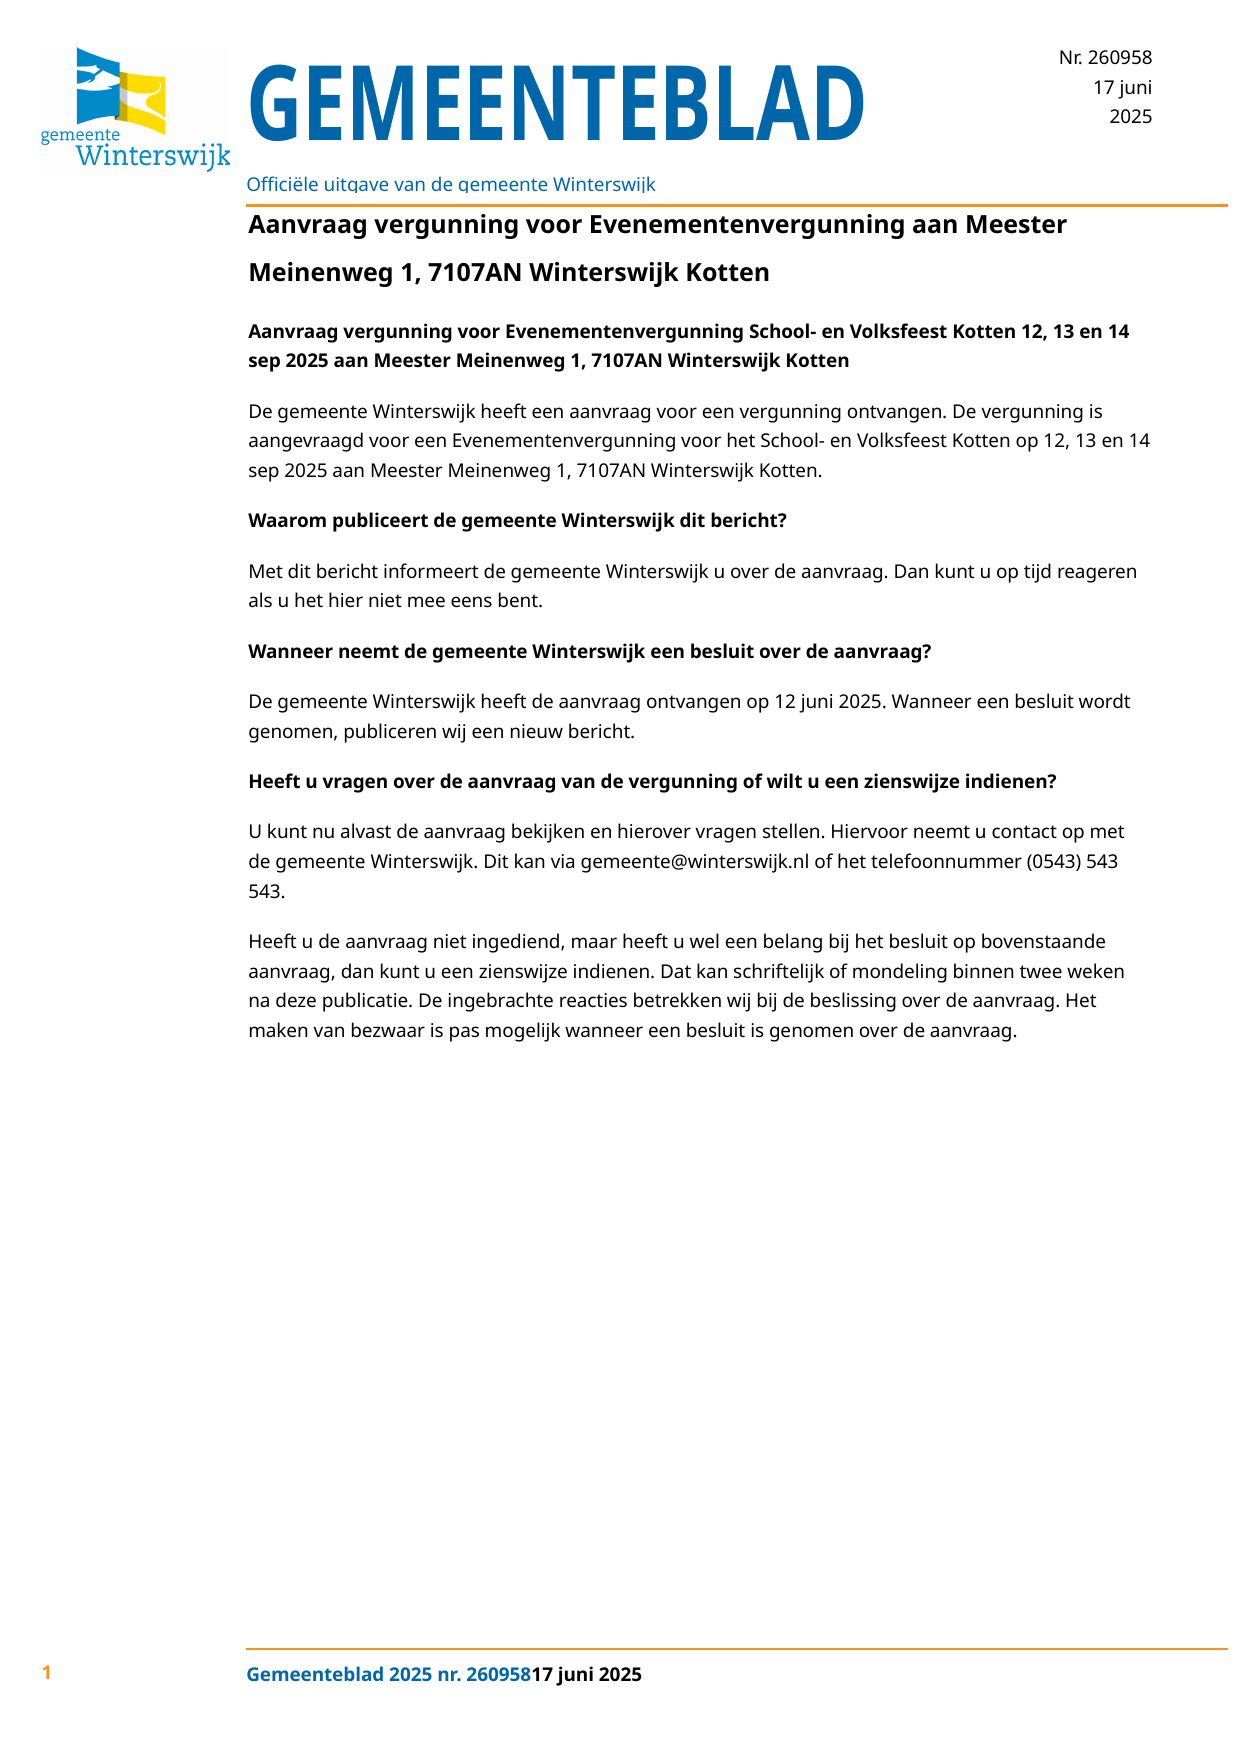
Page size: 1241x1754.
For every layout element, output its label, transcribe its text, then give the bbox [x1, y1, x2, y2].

picture [41, 47, 231, 172]
text Waarom publiceert de gemeente Winterswijk dit bericht? [248, 507, 1152, 533]
text Heeft u vragen over de aanvraag van de vergunning of wilt u een zienswijze indienen? [248, 768, 1152, 794]
text Aanvraag vergunning voor Evenementenvergunning School- en Volksfeest Kotten 12, 13 en 14 sep 2025 aan Meester Meinenweg 1, 7107AN Winterswijk Kotten [248, 318, 1152, 373]
picture [225, 153, 231, 162]
text Met dit bericht informeert de gemeente Winterswijk u over de aanvraag. Dan kunt u op tijd reageren als u het hier niet mee eens bent. [248, 558, 1152, 613]
text Heeft u de aanvraag niet ingediend, maar heeft u wel een belang bij het besluit op bovenstaande aanvraag, dan kunt u een zienswijze indienen. Dat kan schriftelijk of mondeling binnen twee weken na deze publicatie. De ingebrachte reacties betrekken wij bij de beslissing over de aanvraag. Het maken van bezwaar is pas mogelijk wanneer een besluit is genomen over de aanvraag. [248, 928, 1152, 1043]
text De gemeente Winterswijk heeft een aanvraag voor een vergunning ontvangen. De vergunning is aangevraagd voor een Evenementenvergunning voor het School- en Volksfeest Kotten op 12, 13 en 14 sep 2025 aan Meester Meinenweg 1, 7107AN Winterswijk Kotten. [248, 398, 1152, 483]
text Wanneer neemt de gemeente Winterswijk een besluit over de aanvraag? [248, 638, 1152, 664]
text De gemeente Winterswijk heeft de aanvraag ontvangen op 12 juni 2025. Wanneer een besluit wordt genomen, publiceren wij een nieuw bericht. [248, 688, 1152, 744]
text U kunt nu alvast de aanvraag bekijken en hierover vragen stellen. Hiervoor neemt u contact op met de gemeente Winterswijk. Dit kan via gemeente@winterswijk.nl of het telefoonnummer (0543) 543 543. [248, 819, 1152, 904]
text Aanvraag vergunning voor Evenementenvergunning aan Meester Meinenweg 1, 7107AN Winterswijk Kotten [248, 207, 1152, 288]
